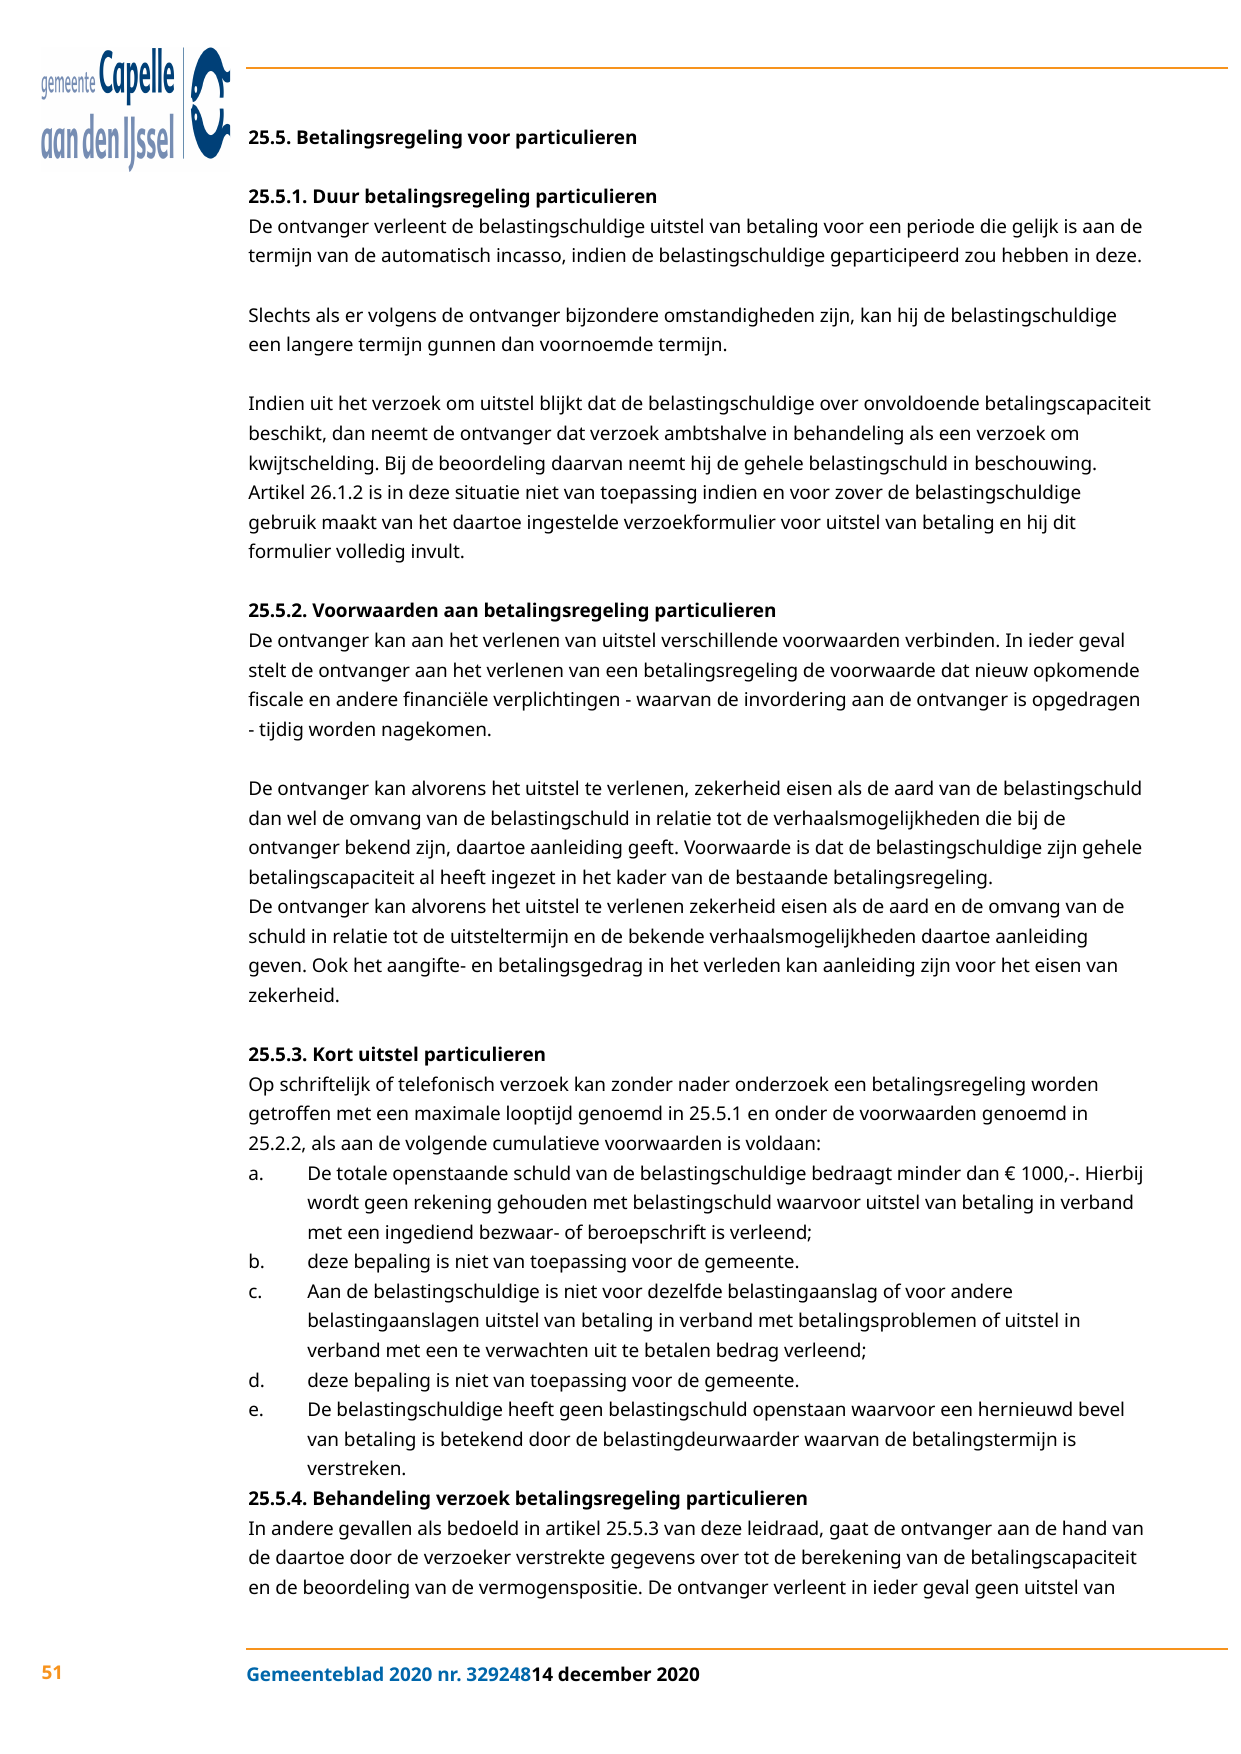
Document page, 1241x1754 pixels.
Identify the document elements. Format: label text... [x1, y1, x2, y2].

list De totale openstaande schuld van de belastingschuldige bedraagt minder dan € 1000,-. Hierbij wordt geen rekening gehouden met belastingschuld waarvoor uitstel van betaling in verband met een ingediend bezwaar- of beroepschrift is verleend; [248, 1160, 1152, 1245]
text In andere gevallen als bedoeld in artikel 25.5.3 van deze leidraad, gaat de ontvanger aan de hand van de daartoe door de verzoeker verstrekte gegevens over tot de berekening van de betalingscapaciteit en de beoordeling van de vermogenspositie. De ontvanger verleent in ieder geval geen uitstel van [248, 1515, 1152, 1600]
list De belastingschuldige heeft geen belastingschuld openstaan waarvoor een hernieuwd bevel van betaling is betekend door de belastingdeurwaarder waarvan de betalingstermijn is verstreken. [248, 1396, 1152, 1481]
text 25.5.3. Kort uitstel particulieren [248, 1041, 1152, 1067]
text 25.5. Betalingsregeling voor particulieren [248, 124, 1152, 150]
text 25.5.2. Voorwaarden aan betalingsregeling particulieren [248, 598, 1152, 623]
text Op schriftelijk of telefonisch verzoek kan zonder nader onderzoek een betalingsregeling worden getroffen met een maximale looptijd genoemd in 25.5.1 en onder de voorwaarden genoemd in 25.2.2, als aan de volgende cumulatieve voorwaarden is voldaan: [248, 1071, 1152, 1156]
text 25.5.4. Behandeling verzoek betalingsregeling particulieren [248, 1485, 1152, 1511]
text De ontvanger verleent de belastingschuldige uitstel van betaling voor een periode die gelijk is aan de termijn van de automatisch incasso, indien de belastingschuldige geparticipeerd zou hebben in deze. [248, 213, 1152, 268]
text De ontvanger kan aan het verlenen van uitstel verschillende voorwaarden verbinden. In ieder geval stelt de ontvanger aan het verlenen van een betalingsregeling de voorwaarde dat nieuw opkomende fiscale en andere financiële verplichtingen - waarvan de invordering aan de ontvanger is opgedragen - tijdig worden nagekomen. [248, 627, 1152, 742]
text De ontvanger kan alvorens het uitstel te verlenen zekerheid eisen als de aard en de omvang van de schuld in relatie tot de uitsteltermijn en de bekende verhaalsmogelijkheden daartoe aanleiding geven. Ook het aangifte- en betalingsgedrag in het verleden kan aanleiding zijn voor het eisen van zekerheid. [248, 893, 1152, 1008]
list Aan de belastingschuldige is niet voor dezelfde belastingaanslag of voor andere belastingaanslagen uitstel van betaling in verband met betalingsproblemen of uitstel in verband met een te verwachten uit te betalen bedrag verleend; [248, 1278, 1152, 1363]
list deze bepaling is niet van toepassing voor de gemeente. [248, 1367, 1152, 1393]
text De ontvanger kan alvorens het uitstel te verlenen, zekerheid eisen als de aard van de belastingschuld dan wel de omvang van de belastingschuld in relatie tot de verhaalsmogelijkheden die bij de ontvanger bekend zijn, daartoe aanleiding geeft. Voorwaarde is dat de belastingschuldige zijn gehele betalingscapaciteit al heeft ingezet in het kader van de bestaande betalingsregeling. [248, 775, 1152, 890]
picture [41, 47, 231, 172]
text Slechts als er volgens de ontvanger bijzondere omstandigheden zijn, kan hij de belastingschuldige een langere termijn gunnen dan voornoemde termijn. [248, 302, 1152, 357]
list deze bepaling is niet van toepassing voor de gemeente. [248, 1248, 1152, 1274]
text Indien uit het verzoek om uitstel blijkt dat de belastingschuldige over onvoldoende betalingscapaciteit beschikt, dan neemt de ontvanger dat verzoek ambtshalve in behandeling als een verzoek om kwijtschelding. Bij de beoordeling daarvan neemt hij de gehele belastingschuld in beschouwing. Artikel 26.1.2 is in deze situatie niet van toepassing indien en voor zover de belastingschuldige gebruik maakt van het daartoe ingestelde verzoekformulier voor uitstel van betaling en hij dit formulier volledig invult. [248, 391, 1152, 564]
text 25.5.1. Duur betalingsregeling particulieren [248, 183, 1152, 209]
